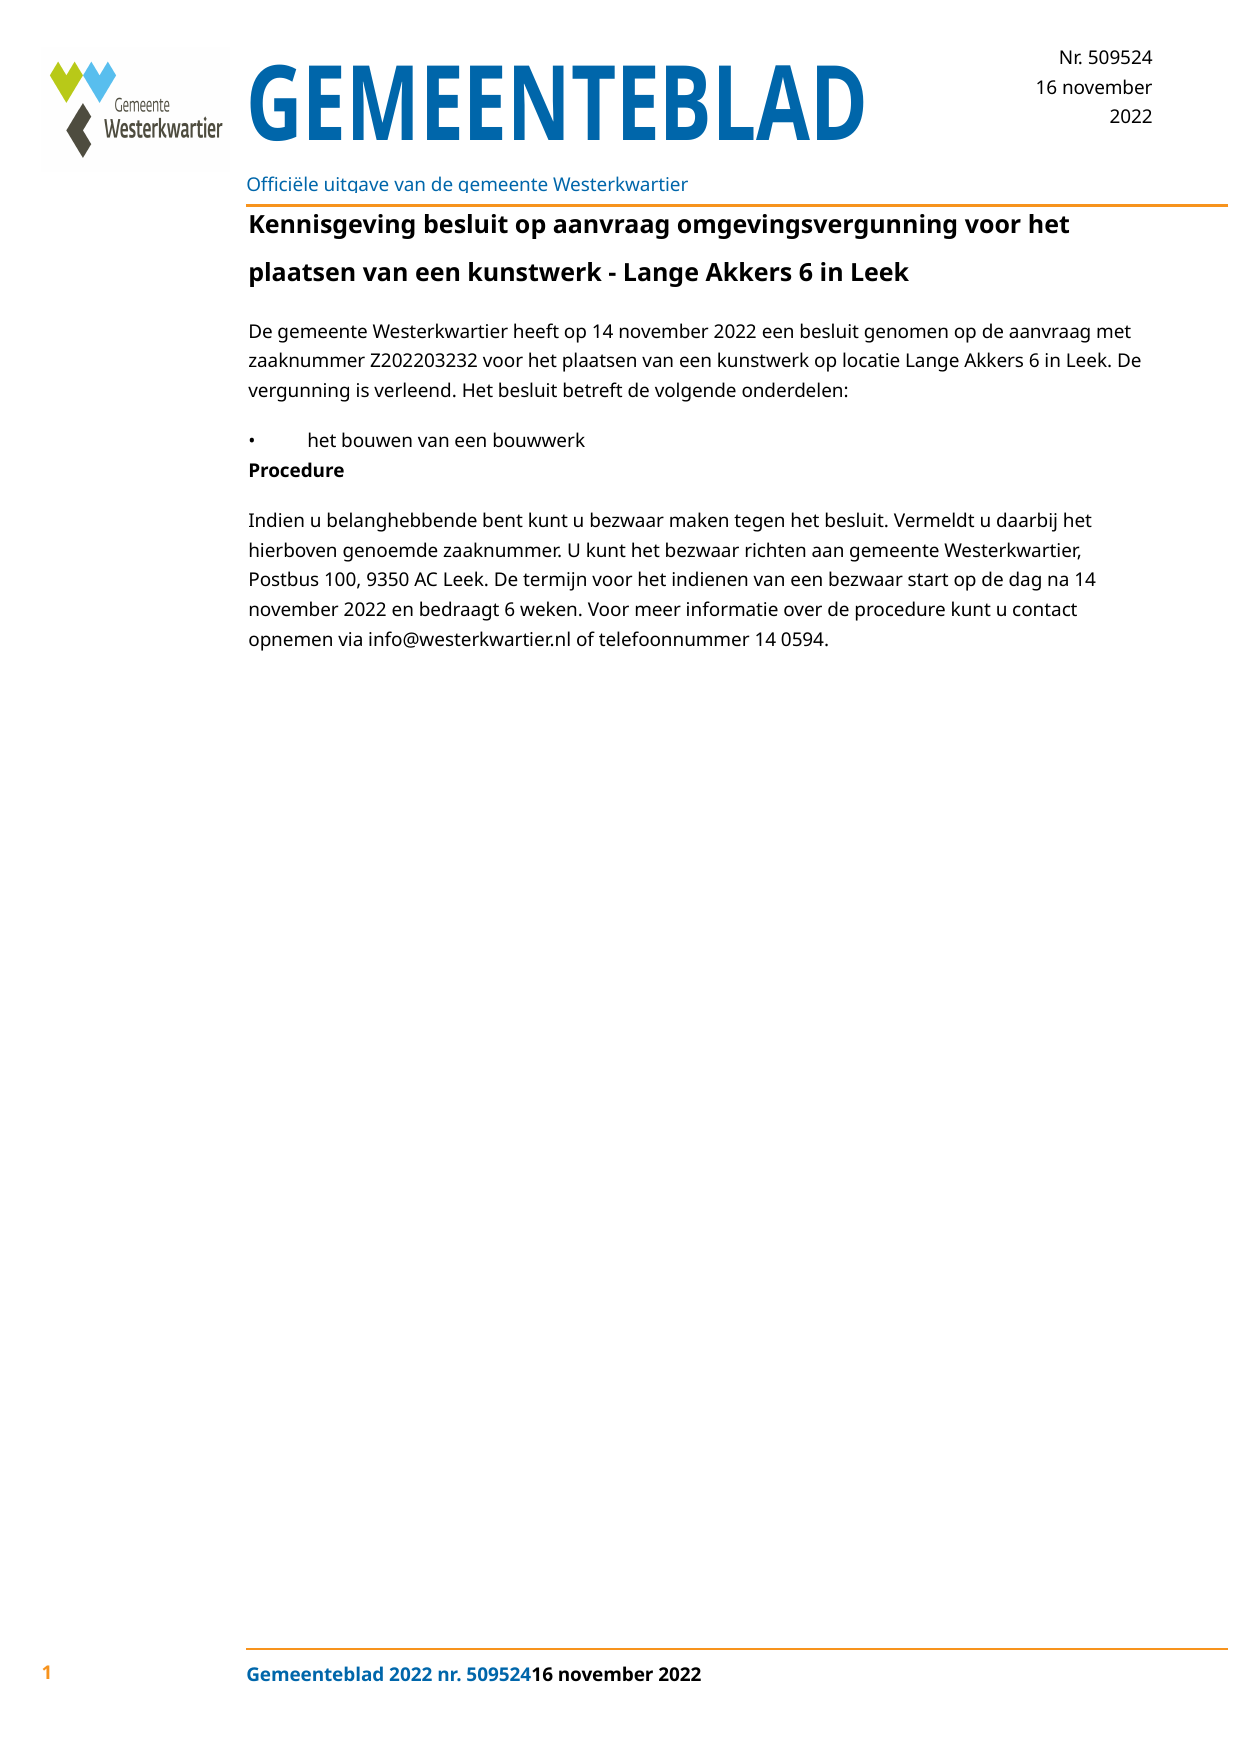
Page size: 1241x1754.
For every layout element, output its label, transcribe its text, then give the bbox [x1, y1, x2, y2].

list het bouwen van een bouwwerk [248, 427, 1152, 453]
text Indien u belanghebbende bent kunt u bezwaar maken tegen het besluit. Vermeldt u daarbij het hierboven genoemde zaaknummer. U kunt het bezwaar richten aan gemeente Westerkwartier, Postbus 100, 9350 AC Leek. De termijn voor het indienen van een bezwaar start op de dag na 14 november 2022 en bedraagt 6 weken. Voor meer informatie over de procedure kunt u contact opnemen via info@westerkwartier.nl of telefoonnummer 14 0594. [248, 507, 1152, 652]
text De gemeente Westerkwartier heeft op 14 november 2022 een besluit genomen op de aanvraag met zaaknummer Z202203232 voor het plaatsen van een kunstwerk op locatie Lange Akkers 6 in Leek. De vergunning is verleend. Het besluit betreft de volgende onderdelen: [248, 318, 1152, 403]
text Kennisgeving besluit op aanvraag omgevingsvergunning voor het plaatsen van een kunstwerk - Lange Akkers 6 in Leek [248, 207, 1152, 288]
picture [41, 47, 231, 172]
text Procedure [248, 457, 1152, 483]
